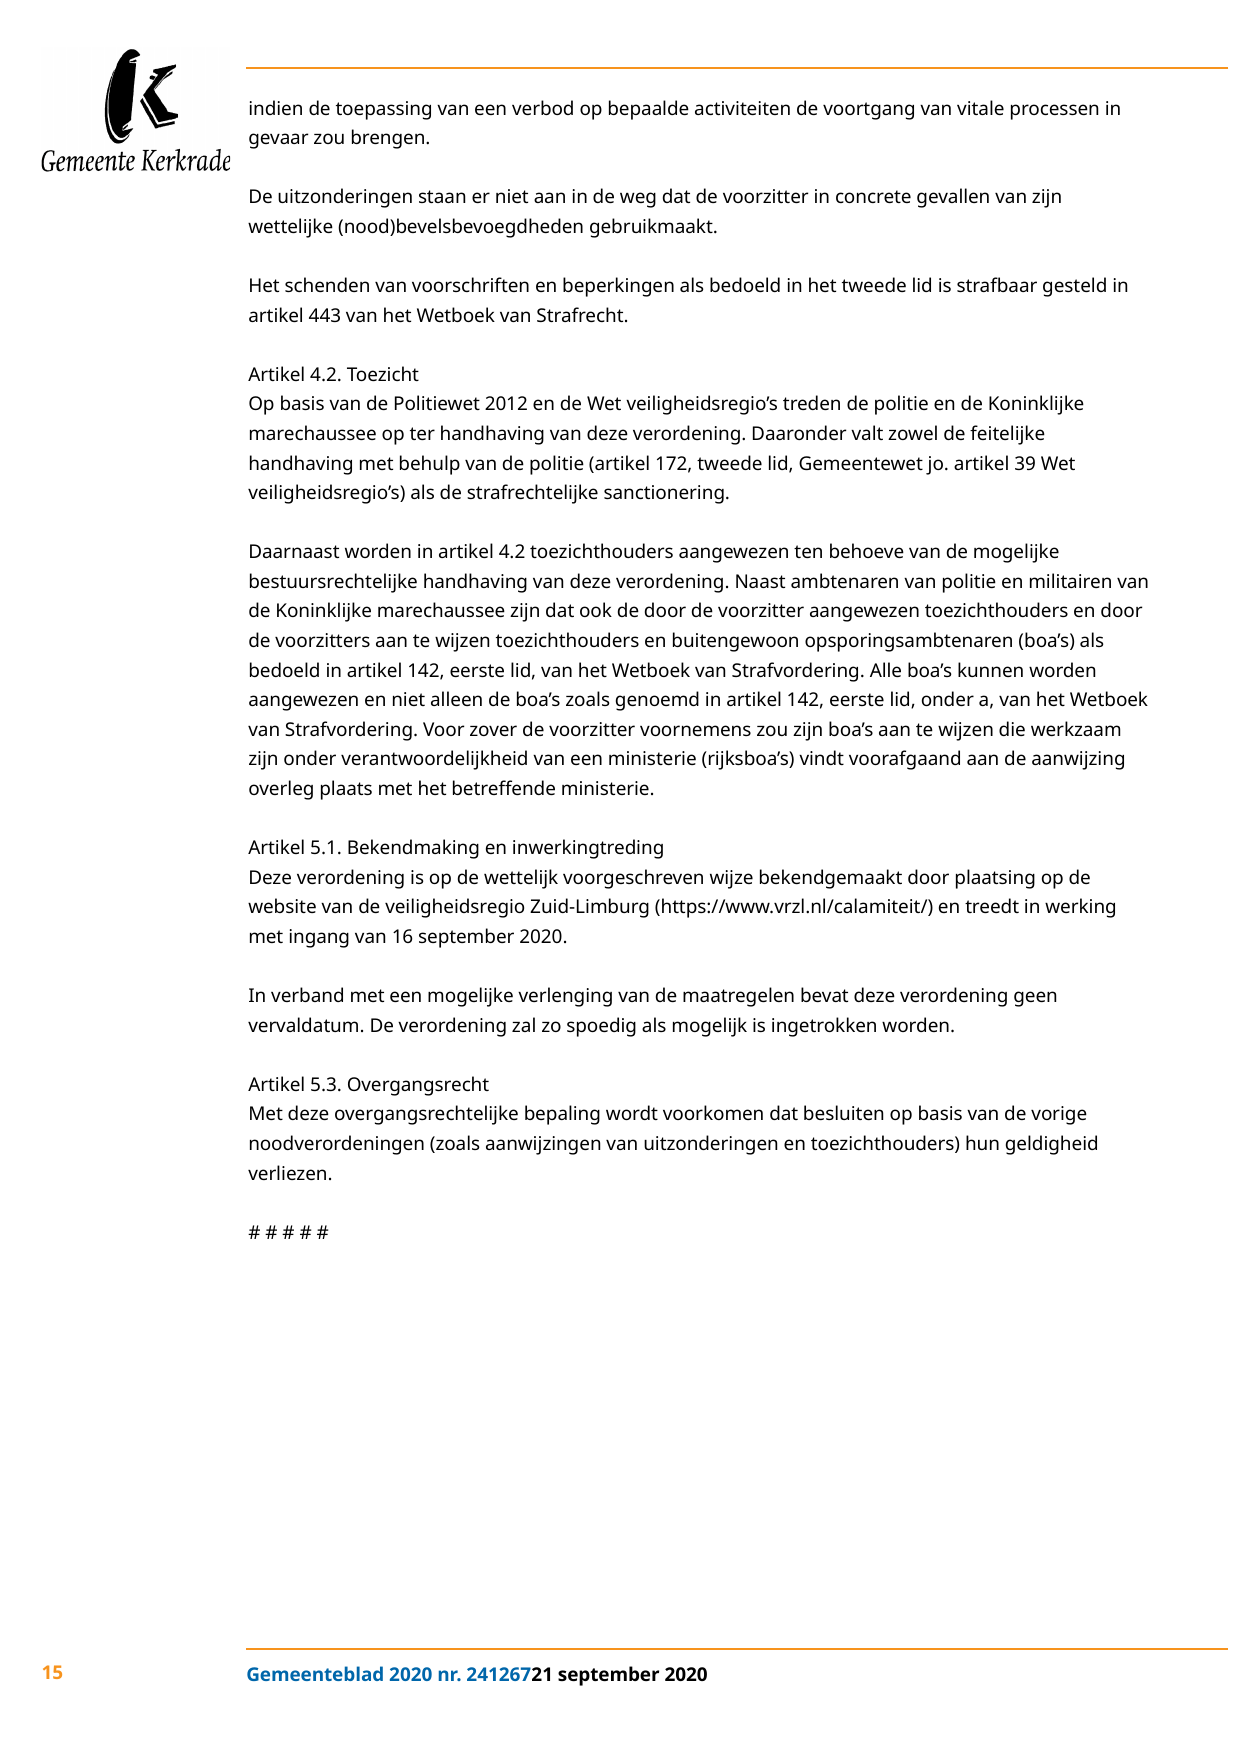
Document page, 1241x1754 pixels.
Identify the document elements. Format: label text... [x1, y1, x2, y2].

text Met deze overgangsrechtelijke bepaling wordt voorkomen dat besluiten op basis van de vorige noodverordeningen (zoals aanwijzingen van uitzonderingen en toezichthouders) hun geldigheid verliezen. [248, 1101, 1152, 1186]
text De uitzonderingen staan er niet aan in de weg dat de voorzitter in concrete gevallen van zijn wettelijke (nood)bevelsbevoegdheden gebruikmaakt. [248, 183, 1152, 239]
text Daarnaast worden in artikel 4.2 toezichthouders aangewezen ten behoeve van de mogelijke bestuursrechtelijke handhaving van deze verordening. Naast ambtenaren van politie en militairen van de Koninklijke marechaussee zijn dat ook de door de voorzitter aangewezen toezichthouders en door de voorzitters aan te wijzen toezichthouders en buitengewoon opsporingsambtenaren (boa’s) als bedoeld in artikel 142, eerste lid, van het Wetboek van Strafvordering. Alle boa’s kunnen worden aangewezen en niet alleen de boa’s zoals genoemd in artikel 142, eerste lid, onder a, van het Wetboek van Strafvordering. Voor zover de voorzitter voornemens zou zijn boa’s aan te wijzen die werkzaam zijn onder verantwoordelijkheid van een ministerie (rijksboa’s) vindt voorafgaand aan de aanwijzing overleg plaats met het betreffende ministerie. [248, 538, 1152, 801]
text Artikel 5.3. Overgangsrecht [248, 1071, 1152, 1097]
text Het schenden van voorschriften en beperkingen als bedoeld in het tweede lid is strafbaar gesteld in artikel 443 van het Wetboek van Strafrecht. [248, 272, 1152, 328]
picture [41, 47, 231, 172]
text # # # # # [248, 1219, 1152, 1245]
text indien de toepassing van een verbod op bepaalde activiteiten de voortgang van vitale processen in gevaar zou brengen. [248, 95, 1152, 150]
text Op basis van de Politiewet 2012 en de Wet veiligheidsregio’s treden de politie en de Koninklijke marechaussee op ter handhaving van deze verordening. Daaronder valt zowel de feitelijke handhaving met behulp van de politie (artikel 172, tweede lid, Gemeentewet jo. artikel 39 Wet veiligheidsregio’s) als de strafrechtelijke sanctionering. [248, 391, 1152, 505]
text In verband met een mogelijke verlenging van de maatregelen bevat deze verordening geen vervaldatum. De verordening zal zo spoedig als mogelijk is ingetrokken worden. [248, 982, 1152, 1038]
text Deze verordening is op de wettelijk voorgeschreven wijze bekendgemaakt door plaatsing op de website van de veiligheidsregio Zuid-Limburg (https://www.vrzl.nl/calamiteit/) en treedt in werking met ingang van 16 september 2020. [248, 864, 1152, 949]
text Artikel 5.1. Bekendmaking en inwerkingtreding [248, 834, 1152, 860]
text Artikel 4.2. Toezicht [248, 361, 1152, 387]
